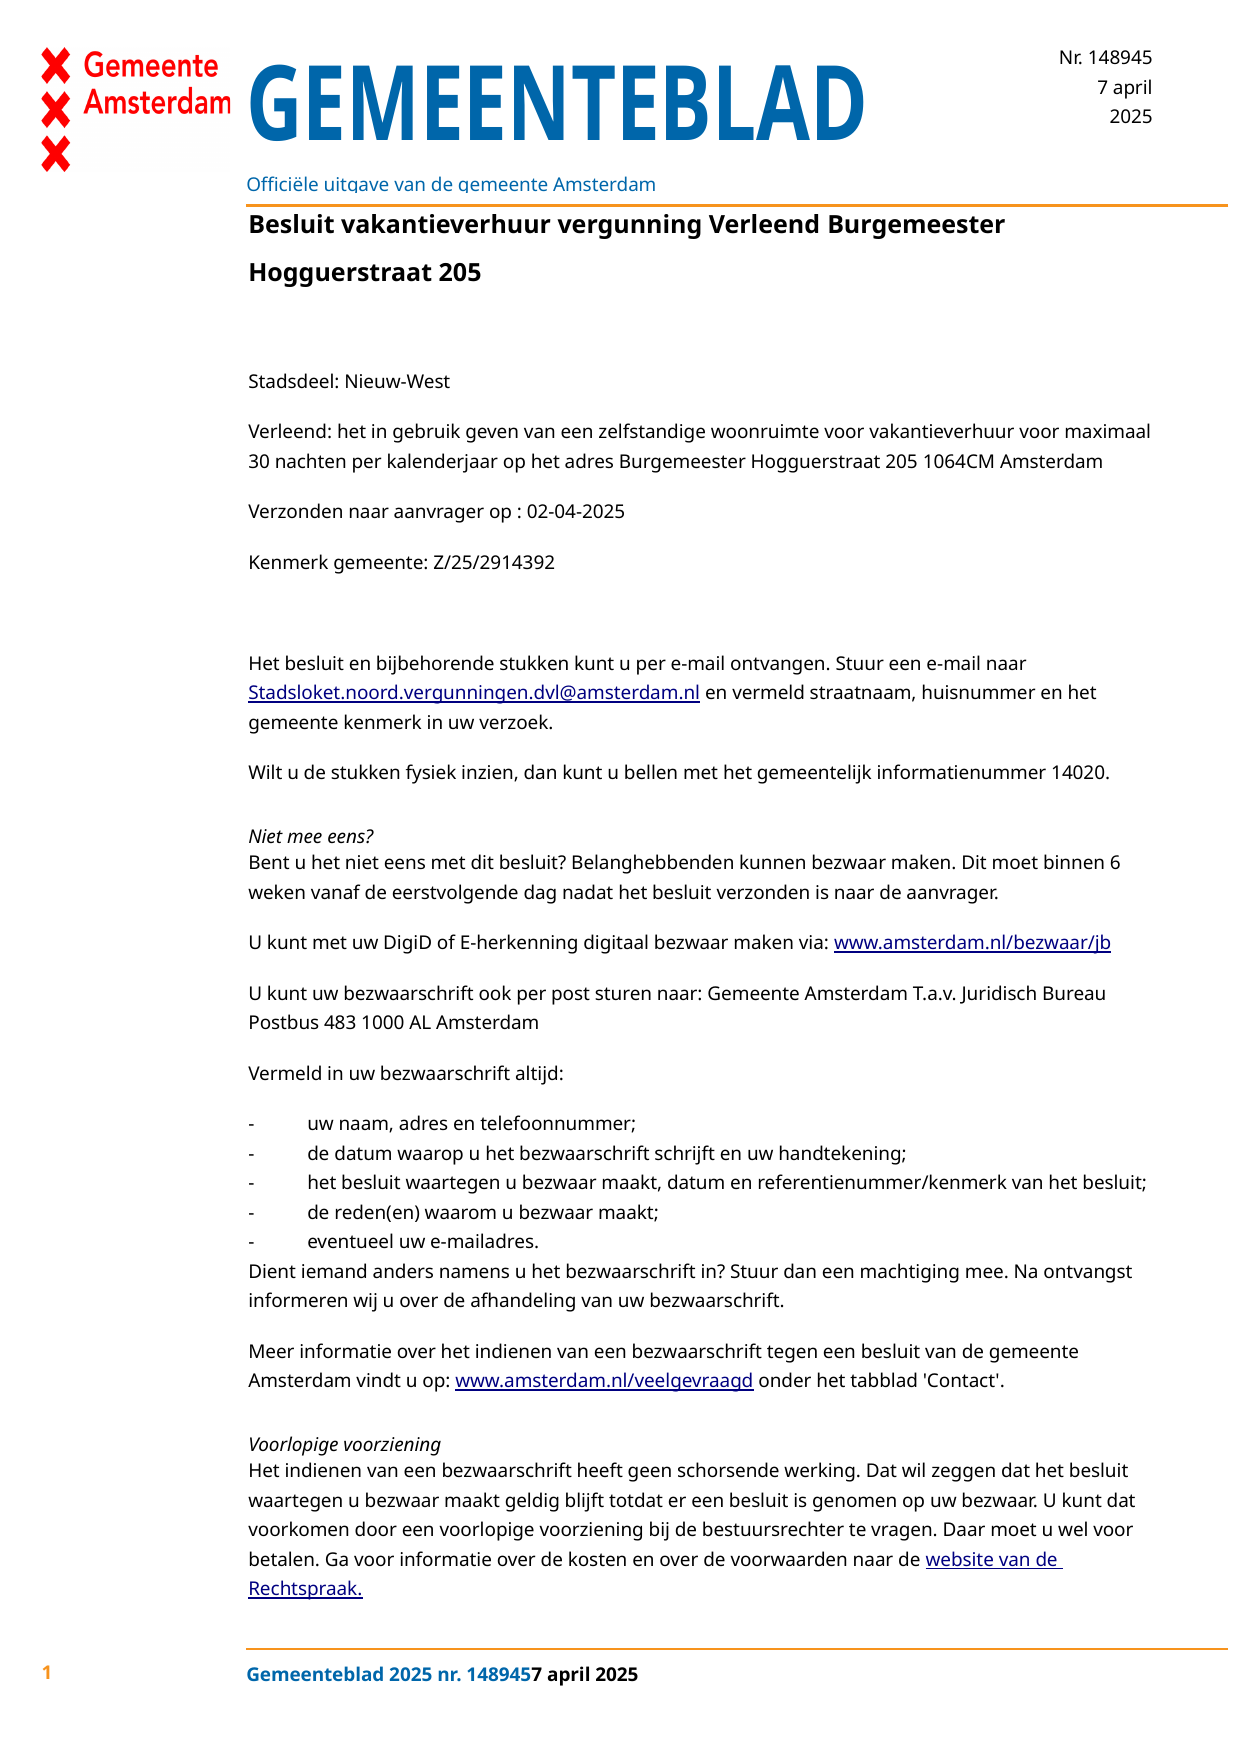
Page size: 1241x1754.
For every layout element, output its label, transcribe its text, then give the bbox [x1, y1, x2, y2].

text Voorlopige voorziening [248, 1432, 1152, 1457]
text Het indienen van een bezwaarschrift heeft geen schorsende werking. Dat wil zeggen dat het besluit waartegen u bezwaar maakt geldig blijft totdat er een besluit is genomen op uw bezwaar. U kunt dat voorkomen door een voorlopige voorziening bij de bestuursrechter te vragen. Daar moet u wel voor betalen. Ga voor informatie over de kosten en over de voorwaarden naar de website van de Rechtspraak. [248, 1457, 1152, 1601]
list het besluit waartegen u bezwaar maakt, datum en referentienummer/kenmerk van het besluit; [248, 1169, 1152, 1195]
list de reden(en) waarom u bezwaar maakt; [248, 1199, 1152, 1224]
text Het besluit en bijbehorende stukken kunt u per e-mail ontvangen. Stuur een e-mail naar Stadsloket.noord.vergunningen.dvl@amsterdam.nl en vermeld straatnaam, huisnummer en het gemeente kenmerk in uw verzoek. [248, 650, 1152, 735]
text Niet mee eens? [248, 823, 1152, 849]
text Meer informatie over het indienen van een bezwaarschrift tegen een besluit van de gemeente Amsterdam vindt u op: www.amsterdam.nl/veelgevraagd onder het tabblad 'Contact'. [248, 1338, 1152, 1393]
text Besluit vakantieverhuur vergunning Verleend Burgemeester Hogguerstraat 205 [248, 207, 1152, 288]
text Vermeld in uw bezwaarschrift altijd: [248, 1060, 1152, 1085]
text Kenmerk gemeente: Z/25/2914392 [248, 549, 1152, 575]
text Bent u het niet eens met dit besluit? Belanghebbenden kunnen bezwaar maken. Dit moet binnen 6 weken vanaf de eerstvolgende dag nadat het besluit verzonden is naar de aanvrager. [248, 849, 1152, 904]
text Wilt u de stukken fysiek inzien, dan kunt u bellen met het gemeentelijk informatienummer 14020. [248, 759, 1152, 785]
text Dient iemand anders namens u het bezwaarschrift in? Stuur dan een machtiging mee. Na ontvangst informeren wij u over de afhandeling van uw bezwaarschrift. [248, 1258, 1152, 1313]
text Stadsdeel: Nieuw-West [248, 368, 1152, 394]
text U kunt met uw DigiD of E-herkenning digitaal bezwaar maken via: www.amsterdam.nl/bezwaar/jb [248, 929, 1152, 955]
list uw naam, adres en telefoonnummer; [248, 1110, 1152, 1136]
list de datum waarop u het bezwaarschrift schrijft en uw handtekening; [248, 1140, 1152, 1165]
list eventueel uw e-mailadres. [248, 1228, 1152, 1254]
picture [41, 47, 231, 172]
text Verleend: het in gebruik geven van een zelfstandige woonruimte voor vakantieverhuur voor maximaal 30 nachten per kalenderjaar op het adres Burgemeester Hogguerstraat 205 1064CM Amsterdam [248, 419, 1152, 474]
text Verzonden naar aanvrager op : 02-04-2025 [248, 499, 1152, 524]
text U kunt uw bezwaarschrift ook per post sturen naar: Gemeente Amsterdam T.a.v. Juridisch Bureau Postbus 483 1000 AL Amsterdam [248, 980, 1152, 1035]
